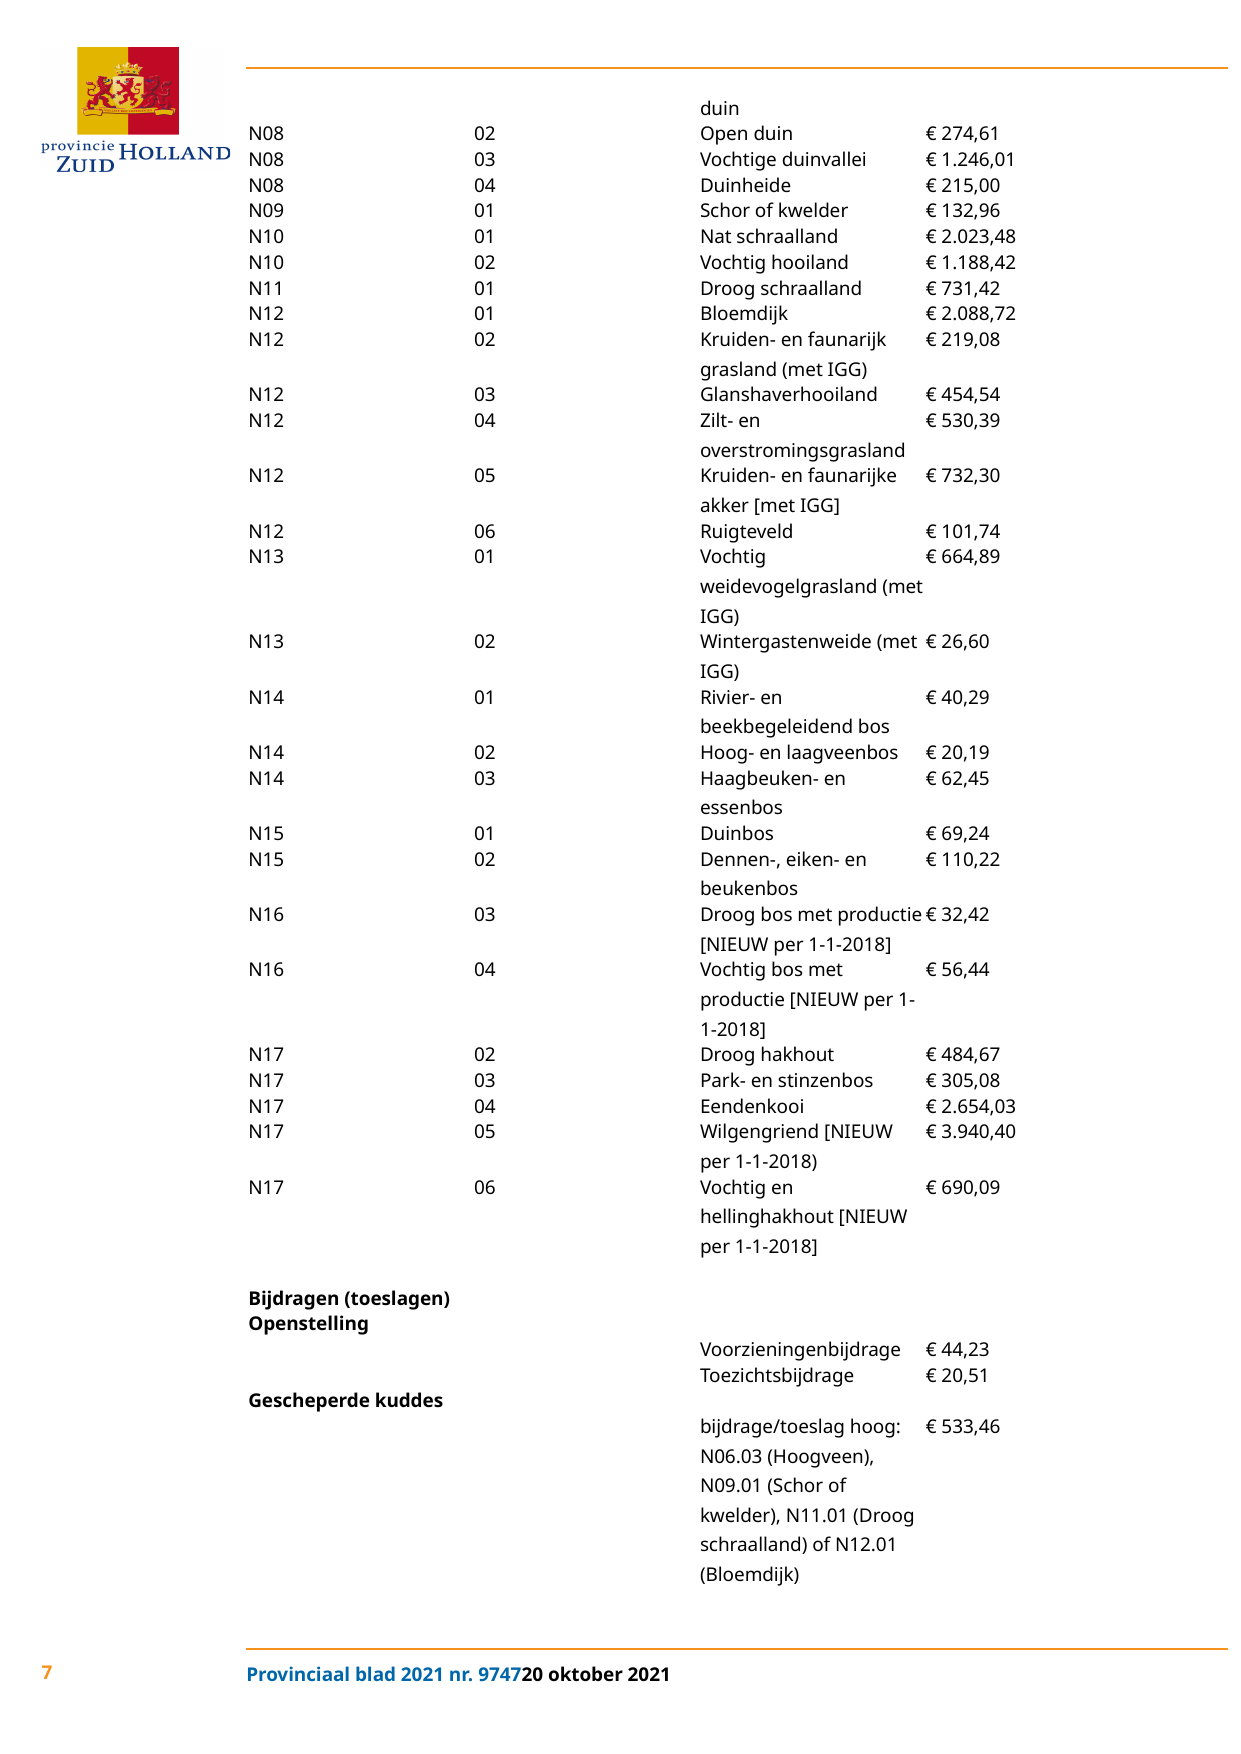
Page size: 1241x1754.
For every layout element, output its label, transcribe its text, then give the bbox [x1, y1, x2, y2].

table_cell 03 [474, 765, 700, 820]
table_cell 02 [474, 249, 700, 275]
table_cell N12 [248, 301, 474, 326]
table_cell [926, 1285, 1152, 1310]
table_cell Vochtig en hellinghakhout [NIEUW per 1-1-2018] [700, 1174, 926, 1259]
table_cell Duinbos [700, 820, 926, 846]
table_cell € 530,39 [926, 408, 1152, 463]
table_cell € 2.088,72 [926, 301, 1152, 326]
table_cell [474, 1413, 700, 1587]
table_cell [248, 1413, 474, 1587]
table_cell [248, 1362, 474, 1388]
table_cell N09 [248, 198, 474, 223]
table_cell € 454,54 [926, 382, 1152, 407]
table_cell N17 [248, 1119, 474, 1174]
table_cell N08 [248, 121, 474, 146]
table_cell 01 [474, 275, 700, 301]
table_cell [474, 1336, 700, 1362]
table_cell [926, 1388, 1152, 1413]
table_cell bijdrage/toeslag hoog: N06.03 (Hoogveen), N09.01 (Schor of kwelder), N11.01 (Droog schraalland) of N12.01 (Bloemdijk) [700, 1413, 926, 1587]
table_cell N13 [248, 629, 474, 684]
table_cell N11 [248, 275, 474, 301]
table_cell Vochtige duinvallei [700, 146, 926, 172]
table_cell N10 [248, 249, 474, 275]
table_cell Park- en stinzenbos [700, 1067, 926, 1093]
table_cell [474, 1362, 700, 1388]
table_cell Gescheperde kuddes [248, 1388, 926, 1413]
table_cell € 732,30 [926, 463, 1152, 518]
table_cell [248, 95, 474, 121]
table_cell € 215,00 [926, 172, 1152, 198]
table_cell N17 [248, 1067, 474, 1093]
table_cell 02 [474, 739, 700, 765]
table_cell 02 [474, 121, 700, 146]
table_cell Droog schraalland [700, 275, 926, 301]
table_cell 05 [474, 463, 700, 518]
table_cell Wilgengriend [NIEUW per 1-1-2018) [700, 1119, 926, 1174]
table_cell 01 [474, 684, 700, 739]
table_cell N17 [248, 1093, 474, 1119]
table_cell 03 [474, 1067, 700, 1093]
table_cell € 132,96 [926, 198, 1152, 223]
table_cell N12 [248, 326, 474, 382]
table_cell 04 [474, 957, 700, 1042]
table_cell [248, 1259, 474, 1285]
table_cell N12 [248, 518, 474, 544]
table_cell N10 [248, 224, 474, 249]
table_cell N15 [248, 820, 474, 846]
table_cell Vochtig weidevogelgrasland (met IGG) [700, 544, 926, 629]
table_cell € 26,60 [926, 629, 1152, 684]
table_cell N17 [248, 1042, 474, 1067]
table_cell € 484,67 [926, 1042, 1152, 1067]
table_cell N08 [248, 172, 474, 198]
table_cell 05 [474, 1119, 700, 1174]
table_cell Bloemdijk [700, 301, 926, 326]
table_cell € 219,08 [926, 326, 1152, 382]
table_cell N16 [248, 901, 474, 957]
table_cell 04 [474, 1093, 700, 1119]
table_cell 04 [474, 172, 700, 198]
table_cell N14 [248, 765, 474, 820]
table_cell [926, 1259, 1152, 1285]
table_cell N12 [248, 382, 474, 407]
table_cell N15 [248, 846, 474, 901]
table_cell € 69,24 [926, 820, 1152, 846]
table_cell N08 [248, 146, 474, 172]
table_cell Duinheide [700, 172, 926, 198]
table_cell € 1.188,42 [926, 249, 1152, 275]
table_cell 03 [474, 146, 700, 172]
table_cell Bijdragen (toeslagen) [248, 1285, 926, 1310]
table_cell N12 [248, 408, 474, 463]
table_cell 01 [474, 301, 700, 326]
table_cell 04 [474, 408, 700, 463]
table_cell 01 [474, 224, 700, 249]
table_cell 01 [474, 198, 700, 223]
table_cell € 3.940,40 [926, 1119, 1152, 1174]
table_cell Eendenkooi [700, 1093, 926, 1119]
table_cell Wintergastenweide (met IGG) [700, 629, 926, 684]
table_cell € 101,74 [926, 518, 1152, 544]
table_cell Droog bos met productie [NIEUW per 1-1-2018] [700, 901, 926, 957]
table_cell € 274,61 [926, 121, 1152, 146]
table_cell Kruiden- en faunarijk grasland (met IGG) [700, 326, 926, 382]
table_cell N14 [248, 684, 474, 739]
table_cell 06 [474, 1174, 700, 1259]
table_cell 01 [474, 544, 700, 629]
table_cell € 731,42 [926, 275, 1152, 301]
table_cell [700, 1310, 926, 1336]
table_cell N13 [248, 544, 474, 629]
table_cell Open duin [700, 121, 926, 146]
table_cell Nat schraalland [700, 224, 926, 249]
table_cell € 2.023,48 [926, 224, 1152, 249]
table_cell € 32,42 [926, 901, 1152, 957]
table_cell € 305,08 [926, 1067, 1152, 1093]
table_cell € 20,51 [926, 1362, 1152, 1388]
table_cell € 664,89 [926, 544, 1152, 629]
table_cell duin [700, 95, 926, 121]
table_cell Voorzieningenbijdrage [700, 1336, 926, 1362]
table_cell Glanshaverhooiland [700, 382, 926, 407]
table_cell € 2.654,03 [926, 1093, 1152, 1119]
table_cell N12 [248, 463, 474, 518]
table_cell 02 [474, 1042, 700, 1067]
table_cell 02 [474, 629, 700, 684]
table_cell Openstelling [248, 1310, 700, 1336]
table_cell € 690,09 [926, 1174, 1152, 1259]
table_cell [474, 95, 700, 121]
table_cell € 62,45 [926, 765, 1152, 820]
picture [41, 47, 231, 172]
table_cell 06 [474, 518, 700, 544]
table_cell [474, 1259, 700, 1285]
table_cell € 44,23 [926, 1336, 1152, 1362]
table_cell [926, 1310, 1152, 1336]
table_cell € 533,46 [926, 1413, 1152, 1587]
table_cell € 56,44 [926, 957, 1152, 1042]
table_cell [248, 1336, 474, 1362]
table_cell [700, 1259, 926, 1285]
table_cell Dennen-, eiken- en beukenbos [700, 846, 926, 901]
table_cell € 110,22 [926, 846, 1152, 901]
table_cell Schor of kwelder [700, 198, 926, 223]
table_cell 02 [474, 326, 700, 382]
table_cell 03 [474, 901, 700, 957]
table_cell € 40,29 [926, 684, 1152, 739]
table_cell Kruiden- en faunarijke akker [met IGG] [700, 463, 926, 518]
table_cell 03 [474, 382, 700, 407]
table_cell Haagbeuken- en essenbos [700, 765, 926, 820]
table_cell 02 [474, 846, 700, 901]
table_cell Hoog- en laagveenbos [700, 739, 926, 765]
table_cell N16 [248, 957, 474, 1042]
table_cell N17 [248, 1174, 474, 1259]
table_cell € 20,19 [926, 739, 1152, 765]
table_cell € 1.246,01 [926, 146, 1152, 172]
table_cell N14 [248, 739, 474, 765]
table_cell Zilt- en overstromingsgrasland [700, 408, 926, 463]
table_cell 01 [474, 820, 700, 846]
table_cell Toezichtsbijdrage [700, 1362, 926, 1388]
table_cell Vochtig hooiland [700, 249, 926, 275]
table_cell Droog hakhout [700, 1042, 926, 1067]
table_cell Rivier- en beekbegeleidend bos [700, 684, 926, 739]
table_cell [926, 95, 1152, 121]
table_cell Ruigteveld [700, 518, 926, 544]
table_cell Vochtig bos met productie [NIEUW per 1-1-2018] [700, 957, 926, 1042]
